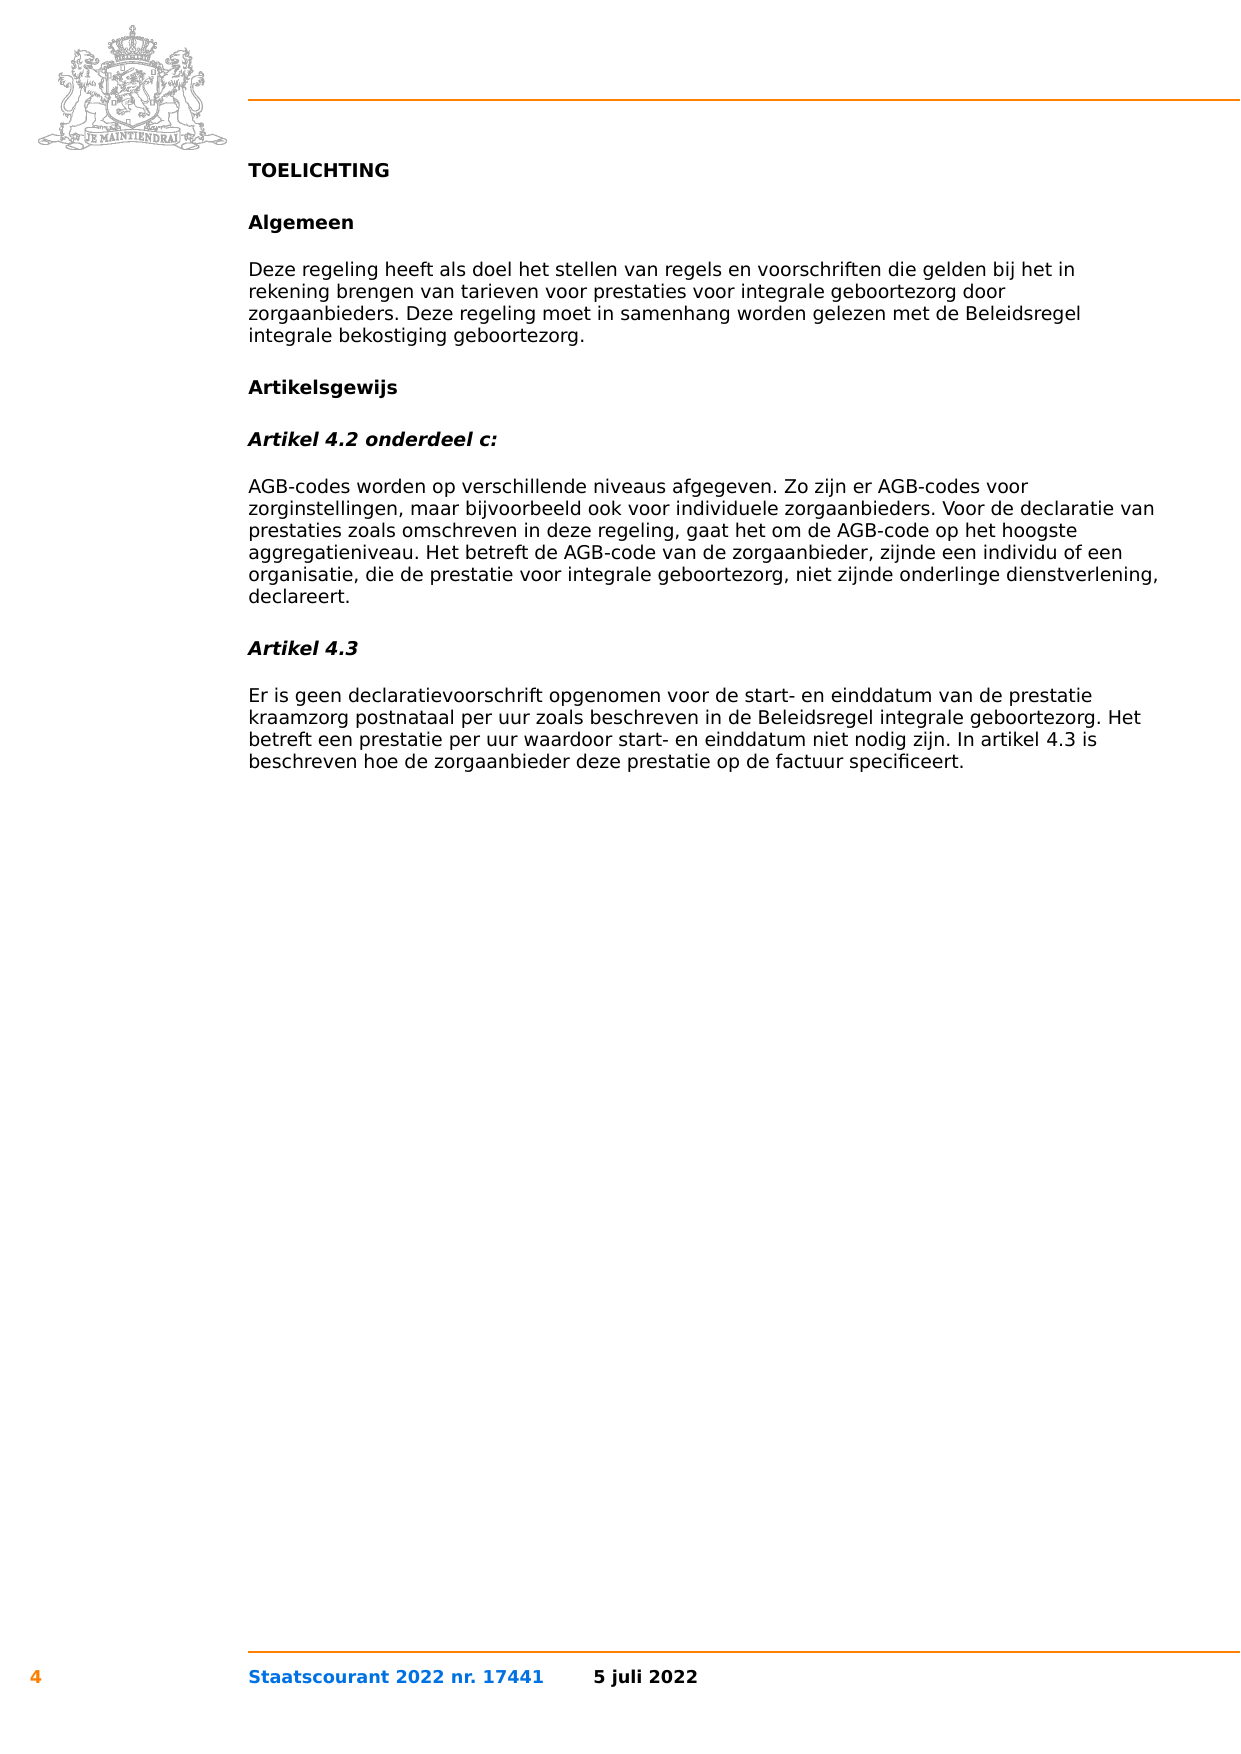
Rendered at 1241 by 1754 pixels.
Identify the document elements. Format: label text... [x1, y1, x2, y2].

subtitle TOELICHTING [248, 160, 1163, 182]
text AGB-codes worden op verschillende niveaus afgegeven. Zo zijn er AGB-codes voor zorginstellingen, maar bijvoorbeeld ook voor individuele zorgaanbieders. Voor de declaratie van prestaties zoals omschreven in deze regeling, gaat het om de AGB-code op het hoogste aggregatieniveau. Het betreft de AGB-code van de zorgaanbieder, zijnde een individu of een organisatie, die de prestatie voor integrale geboortezorg, niet zijnde onderlinge dienstverlening, declareert. [248, 476, 1163, 608]
text Er is geen declaratievoorschrift opgenomen voor de start- en einddatum van de prestatie kraamzorg postnataal per uur zoals beschreven in de Beleidsregel integrale geboortezorg. Het betreft een prestatie per uur waardoor start- en einddatum niet nodig zijn. In artikel 4.3 is beschreven hoe de zorgaanbieder deze prestatie op de factuur specificeert. [248, 684, 1163, 772]
subtitle Artikel 4.2 onderdeel c: [248, 429, 1163, 451]
subtitle Artikel 4.3 [248, 638, 1163, 659]
subtitle Artikelsgewijs [248, 377, 1163, 399]
subtitle Algemeen [248, 212, 1163, 234]
picture [38, 25, 227, 150]
text Deze regeling heeft als doel het stellen van regels en voorschriften die gelden bij het in rekening brengen van tarieven voor prestaties voor integrale geboortezorg door zorgaanbieders. Deze regeling moet in samenhang worden gelezen met de Beleidsregel integrale bekostiging geboortezorg. [248, 259, 1163, 347]
